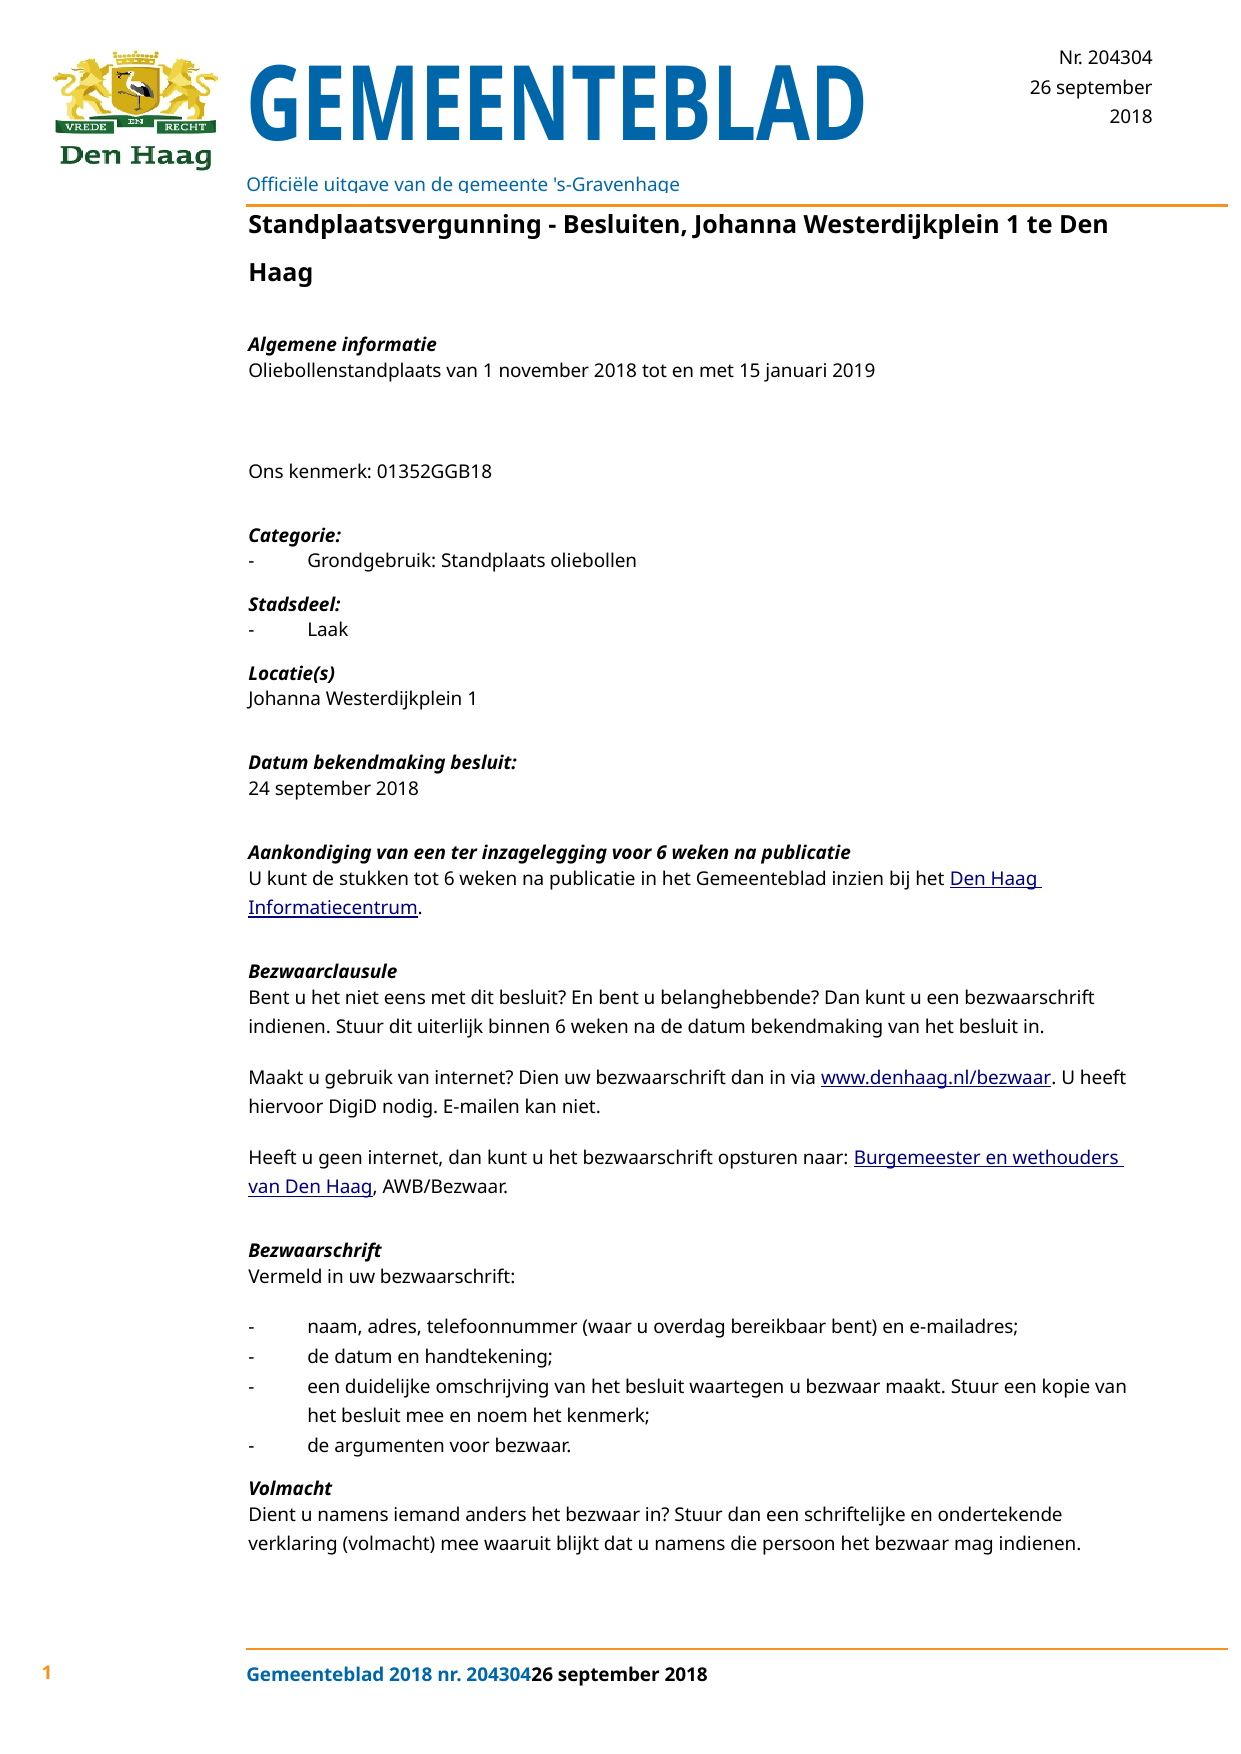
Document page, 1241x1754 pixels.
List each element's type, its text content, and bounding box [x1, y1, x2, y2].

text Locatie(s) [248, 660, 1152, 685]
text Oliebollenstandplaats van 1 november 2018 tot en met 15 januari 2019 [248, 357, 1152, 383]
text Dient u namens iemand anders het bezwaar in? Stuur dan een schriftelijke en ondertekende verklaring (volmacht) mee waaruit blijkt dat u namens die persoon het bezwaar mag indienen. [248, 1501, 1152, 1556]
list de argumenten voor bezwaar. [248, 1432, 1152, 1458]
text Datum bekendmaking besluit: [248, 749, 1152, 775]
text Heeft u geen internet, dan kunt u het bezwaarschrift opsturen naar: Burgemeester en wethouders van Den Haag, AWB/Bezwaar. [248, 1144, 1152, 1199]
text Volmacht [248, 1475, 1152, 1501]
list de datum en handtekening; [248, 1343, 1152, 1369]
list een duidelijke omschrijving van het besluit waartegen u bezwaar maakt. Stuur een kopie van het besluit mee en noem het kenmerk; [248, 1373, 1152, 1428]
text U kunt de stukken tot 6 weken na publicatie in het Gemeenteblad inzien bij het Den Haag Informatiecentrum. [248, 865, 1152, 920]
text Bent u het niet eens met dit besluit? En bent u belanghebbende? Dan kunt u een bezwaarschrift indienen. Stuur dit uiterlijk binnen 6 weken na de datum bekendmaking van het besluit in. [248, 984, 1152, 1039]
text Algemene informatie [248, 331, 1152, 357]
picture [41, 47, 231, 172]
list naam, adres, telefoonnummer (waar u overdag bereikbaar bent) en e-mailadres; [248, 1314, 1152, 1339]
list Grondgebruik: Standplaats oliebollen [248, 548, 1152, 573]
text Standplaatsvergunning - Besluiten, Johanna Westerdijkplein 1 te Den Haag [248, 207, 1152, 288]
text Stadsdeel: [248, 591, 1152, 617]
text Maakt u gebruik van internet? Dien uw bezwaarschrift dan in via www.denhaag.nl/bezwaar. U heeft hiervoor DigiD nodig. E-mailen kan niet. [248, 1064, 1152, 1119]
text Bezwaarschrift [248, 1238, 1152, 1263]
text Johanna Westerdijkplein 1 [248, 685, 1152, 711]
text Aankondiging van een ter inzagelegging voor 6 weken na publicatie [248, 839, 1152, 865]
text Ons kenmerk: 01352GGB18 [248, 458, 1152, 484]
list Laak [248, 617, 1152, 642]
text 24 september 2018 [248, 775, 1152, 801]
text Vermeld in uw bezwaarschrift: [248, 1263, 1152, 1289]
text Bezwaarclausule [248, 958, 1152, 984]
text Categorie: [248, 522, 1152, 548]
